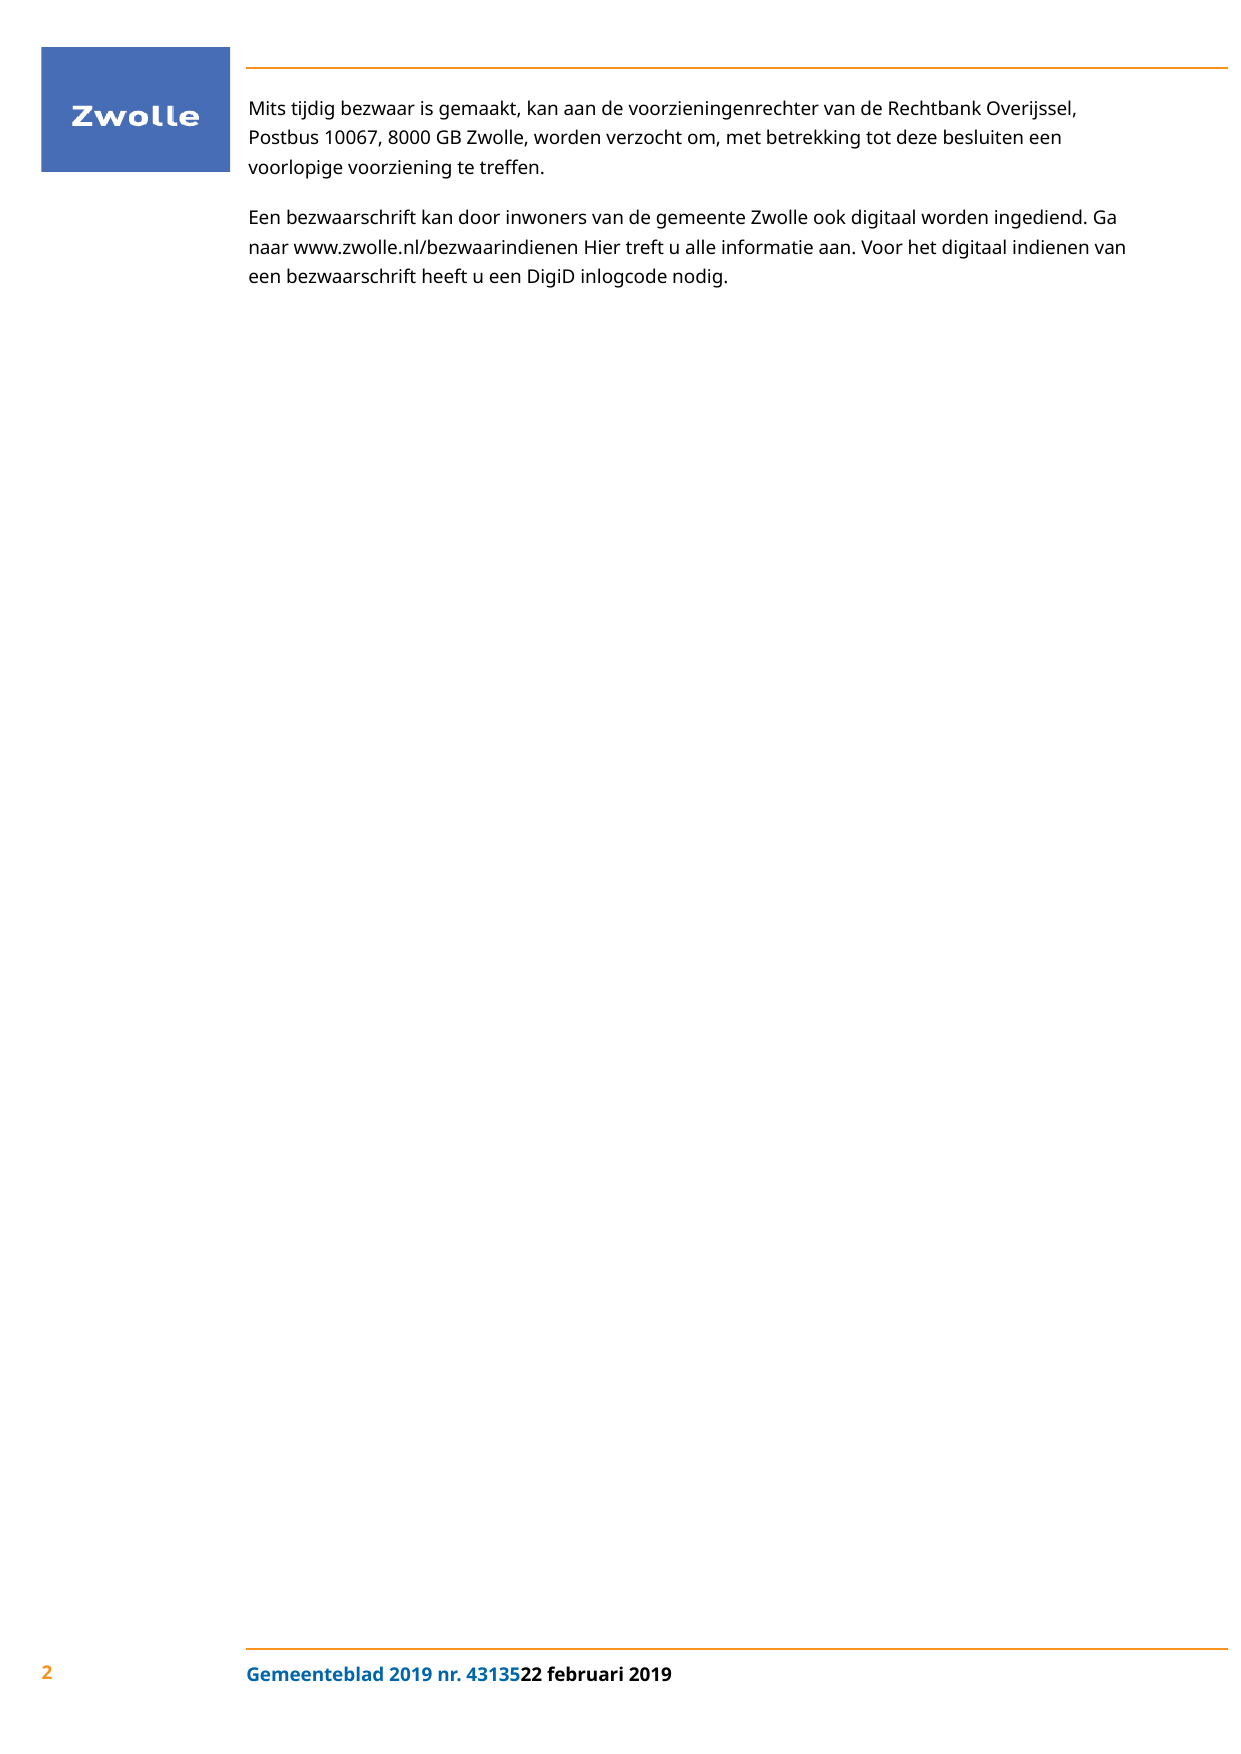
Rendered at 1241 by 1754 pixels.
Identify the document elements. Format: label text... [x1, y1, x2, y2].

text Een bezwaarschrift kan door inwoners van de gemeente Zwolle ook digitaal worden ingediend. Ga naar www.zwolle.nl/bezwaarindienen Hier treft u alle informatie aan. Voor het digitaal indienen van een bezwaarschrift heeft u een DigiD inlogcode nodig. [248, 204, 1152, 289]
picture [41, 47, 231, 172]
text Mits tijdig bezwaar is gemaakt, kan aan de voorzieningenrechter van de Rechtbank Overijssel, Postbus 10067, 8000 GB Zwolle, worden verzocht om, met betrekking tot deze besluiten een voorlopige voorziening te treffen. [248, 95, 1152, 180]
